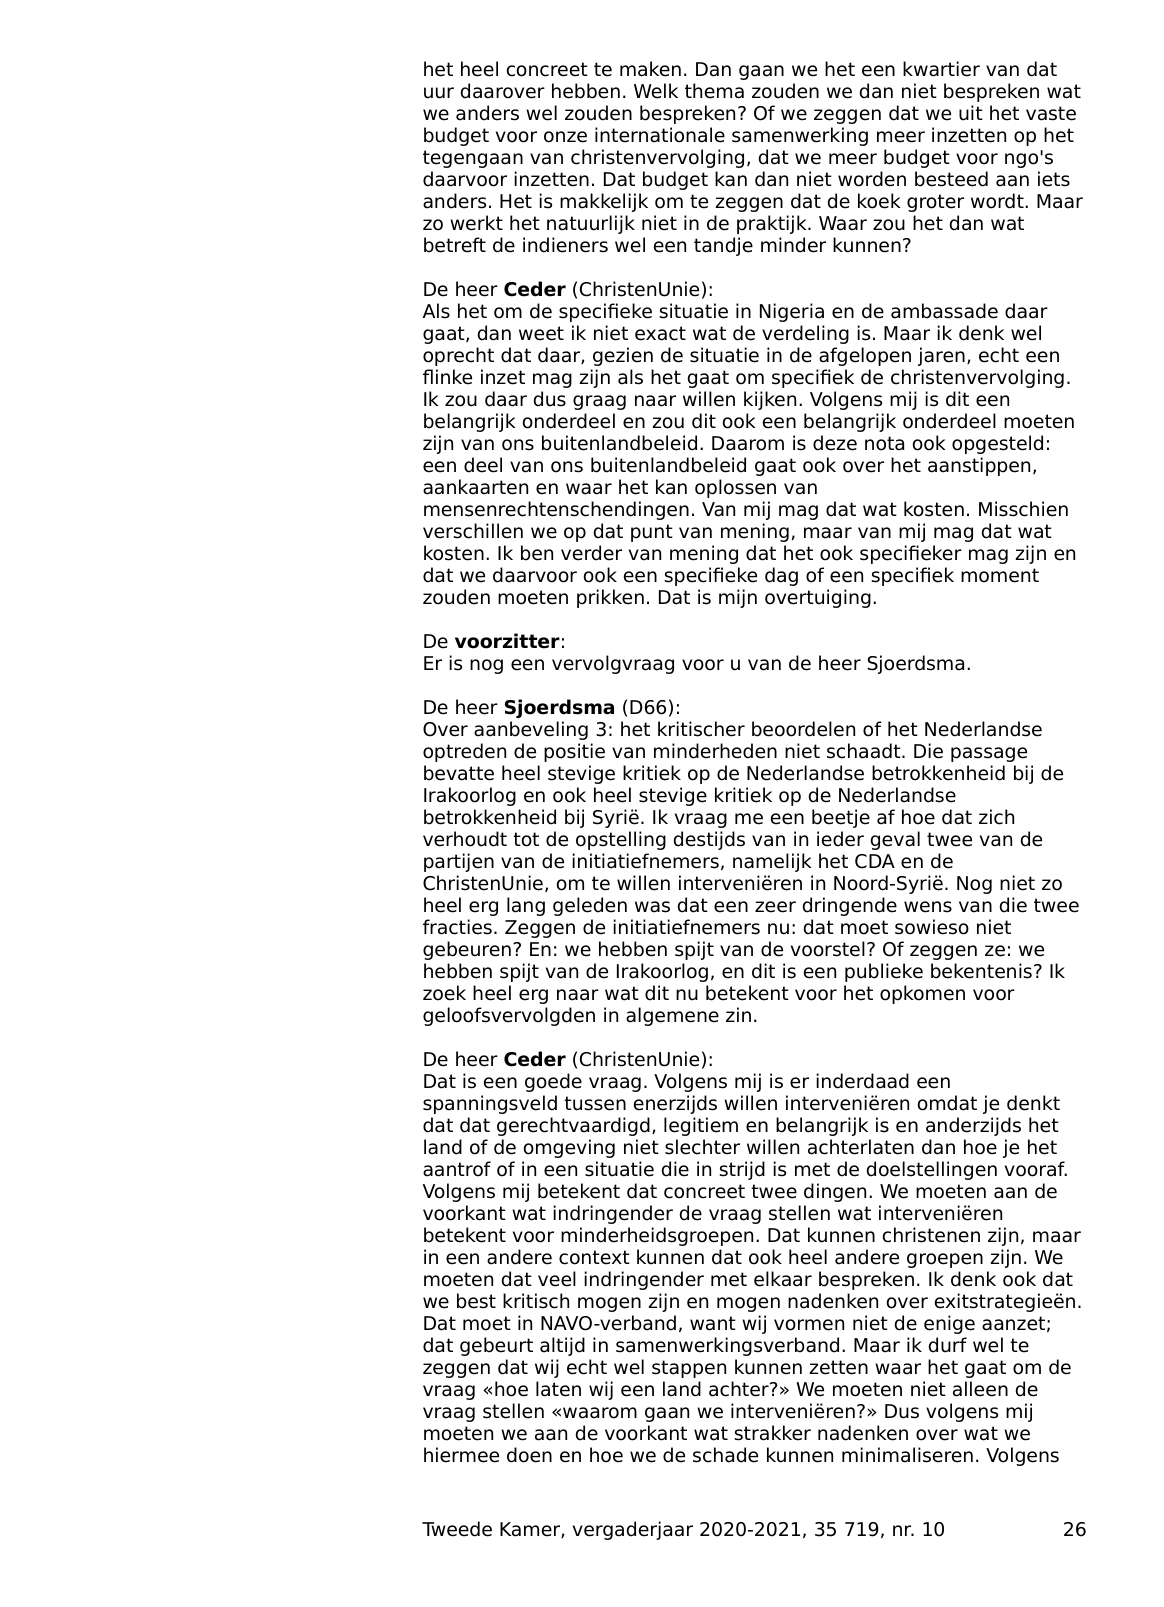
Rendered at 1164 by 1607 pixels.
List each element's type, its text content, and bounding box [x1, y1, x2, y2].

text Over aanbeveling 3: het kritischer beoordelen of het Nederlandse optreden de positie van minderheden niet schaadt. Die passage bevatte heel stevige kritiek op de Nederlandse betrokkenheid bij de Irakoorlog en ook heel stevige kritiek op de Nederlandse betrokkenheid bij Syrië. Ik vraag me een beetje af hoe dat zich verhoudt tot de opstelling destijds van in ieder geval twee van de partijen van de initiatiefnemers, namelijk het CDA en de ChristenUnie, om te willen interveniëren in Noord-Syrië. Nog niet zo heel erg lang geleden was dat een zeer dringende wens van die twee fracties. Zeggen de initiatiefnemers nu: dat moet sowieso niet gebeuren? En: we hebben spijt van de voorstel? Of zeggen ze: we hebben spijt van de Irakoorlog, en dit is een publieke bekentenis? Ik zoek heel erg naar wat dit nu betekent voor het opkomen voor geloofsvervolgden in algemene zin. [422, 719, 1087, 1027]
text Dat is een goede vraag. Volgens mij is er inderdaad een spanningsveld tussen enerzijds willen interveniëren omdat je denkt dat dat gerechtvaardigd, legitiem en belangrijk is en anderzijds het land of de omgeving niet slechter willen achterlaten dan hoe je het aantrof of in een situatie die in strijd is met de doelstellingen vooraf. Volgens mij betekent dat concreet twee dingen. We moeten aan de voorkant wat indringender de vraag stellen wat interveniëren betekent voor minderheidsgroepen. Dat kunnen christenen zijn, maar in een andere context kunnen dat ook heel andere groepen zijn. We moeten dat veel indringender met elkaar bespreken. Ik denk ook dat we best kritisch mogen zijn en mogen nadenken over exitstrategieën. Dat moet in NAVO-verband, want wij vormen niet de enige aanzet; dat gebeurt altijd in samenwerkingsverband. Maar ik durf wel te zeggen dat wij echt wel stappen kunnen zetten waar het gaat om de vraag «hoe laten wij een land achter?» We moeten niet alleen de vraag stellen «waarom gaan we interveniëren?» Dus volgens mij moeten we aan de voorkant wat strakker nadenken over wat we hiermee doen en hoe we de schade kunnen minimaliseren. Volgens [422, 1071, 1087, 1467]
text De heer Ceder (ChristenUnie): [422, 1049, 1087, 1071]
text De heer Ceder (ChristenUnie): [422, 279, 1087, 301]
text Er is nog een vervolgvraag voor u van de heer Sjoerdsma. [422, 653, 1087, 675]
text Als het om de specifieke situatie in Nigeria en de ambassade daar gaat, dan weet ik niet exact wat de verdeling is. Maar ik denk wel oprecht dat daar, gezien de situatie in de afgelopen jaren, echt een flinke inzet mag zijn als het gaat om specifiek de christenvervolging. Ik zou daar dus graag naar willen kijken. Volgens mij is dit een belangrijk onderdeel en zou dit ook een belangrijk onderdeel moeten zijn van ons buitenlandbeleid. Daarom is deze nota ook opgesteld: een deel van ons buitenlandbeleid gaat ook over het aanstippen, aankaarten en waar het kan oplossen van mensenrechtenschendingen. Van mij mag dat wat kosten. Misschien verschillen we op dat punt van mening, maar van mij mag dat wat kosten. Ik ben verder van mening dat het ook specifieker mag zijn en dat we daarvoor ook een specifieke dag of een specifiek moment zouden moeten prikken. Dat is mijn overtuiging. [422, 301, 1087, 609]
text het heel concreet te maken. Dan gaan we het een kwartier van dat uur daarover hebben. Welk thema zouden we dan niet bespreken wat we anders wel zouden bespreken? Of we zeggen dat we uit het vaste budget voor onze internationale samenwerking meer inzetten op het tegengaan van christenvervolging, dat we meer budget voor ngo's daarvoor inzetten. Dat budget kan dan niet worden besteed aan iets anders. Het is makkelijk om te zeggen dat de koek groter wordt. Maar zo werkt het natuurlijk niet in de praktijk. Waar zou het dan wat betreft de indieners wel een tandje minder kunnen? [422, 59, 1087, 257]
text De heer Sjoerdsma (D66): [422, 697, 1087, 719]
text De voorzitter: [422, 631, 1087, 653]
